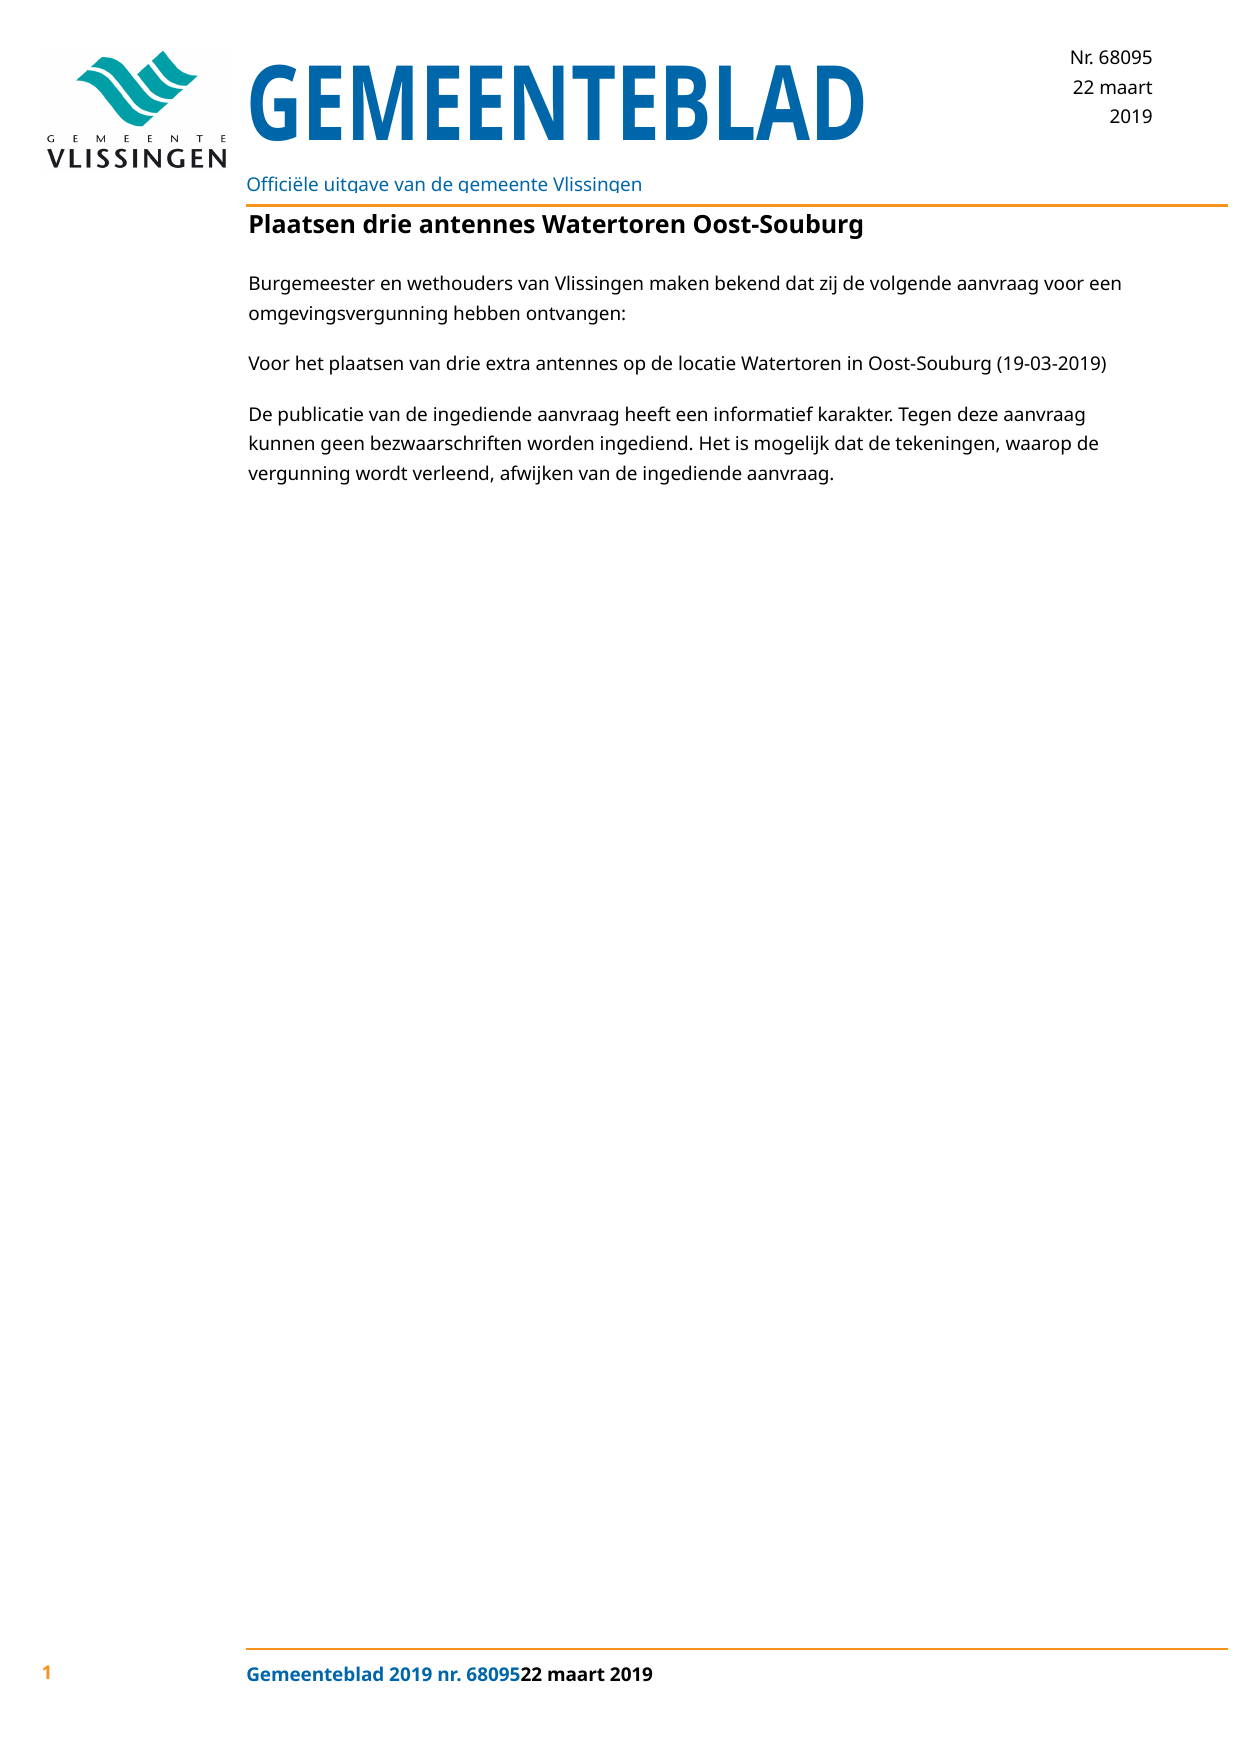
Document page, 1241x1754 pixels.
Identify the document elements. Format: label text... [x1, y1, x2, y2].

picture [41, 47, 231, 172]
text Plaatsen drie antennes Watertoren Oost-Souburg [248, 207, 1152, 241]
text Burgemeester en wethouders van Vlissingen maken bekend dat zij de volgende aanvraag voor een omgevingsvergunning hebben ontvangen: [248, 270, 1152, 326]
text Voor het plaatsen van drie extra antennes op de locatie Watertoren in Oost-Souburg (19-03-2019) [248, 350, 1152, 376]
text De publicatie van de ingediende aanvraag heeft een informatief karakter. Tegen deze aanvraag kunnen geen bezwaarschriften worden ingediend. Het is mogelijk dat de tekeningen, waarop de vergunning wordt verleend, afwijken van de ingediende aanvraag. [248, 401, 1152, 486]
